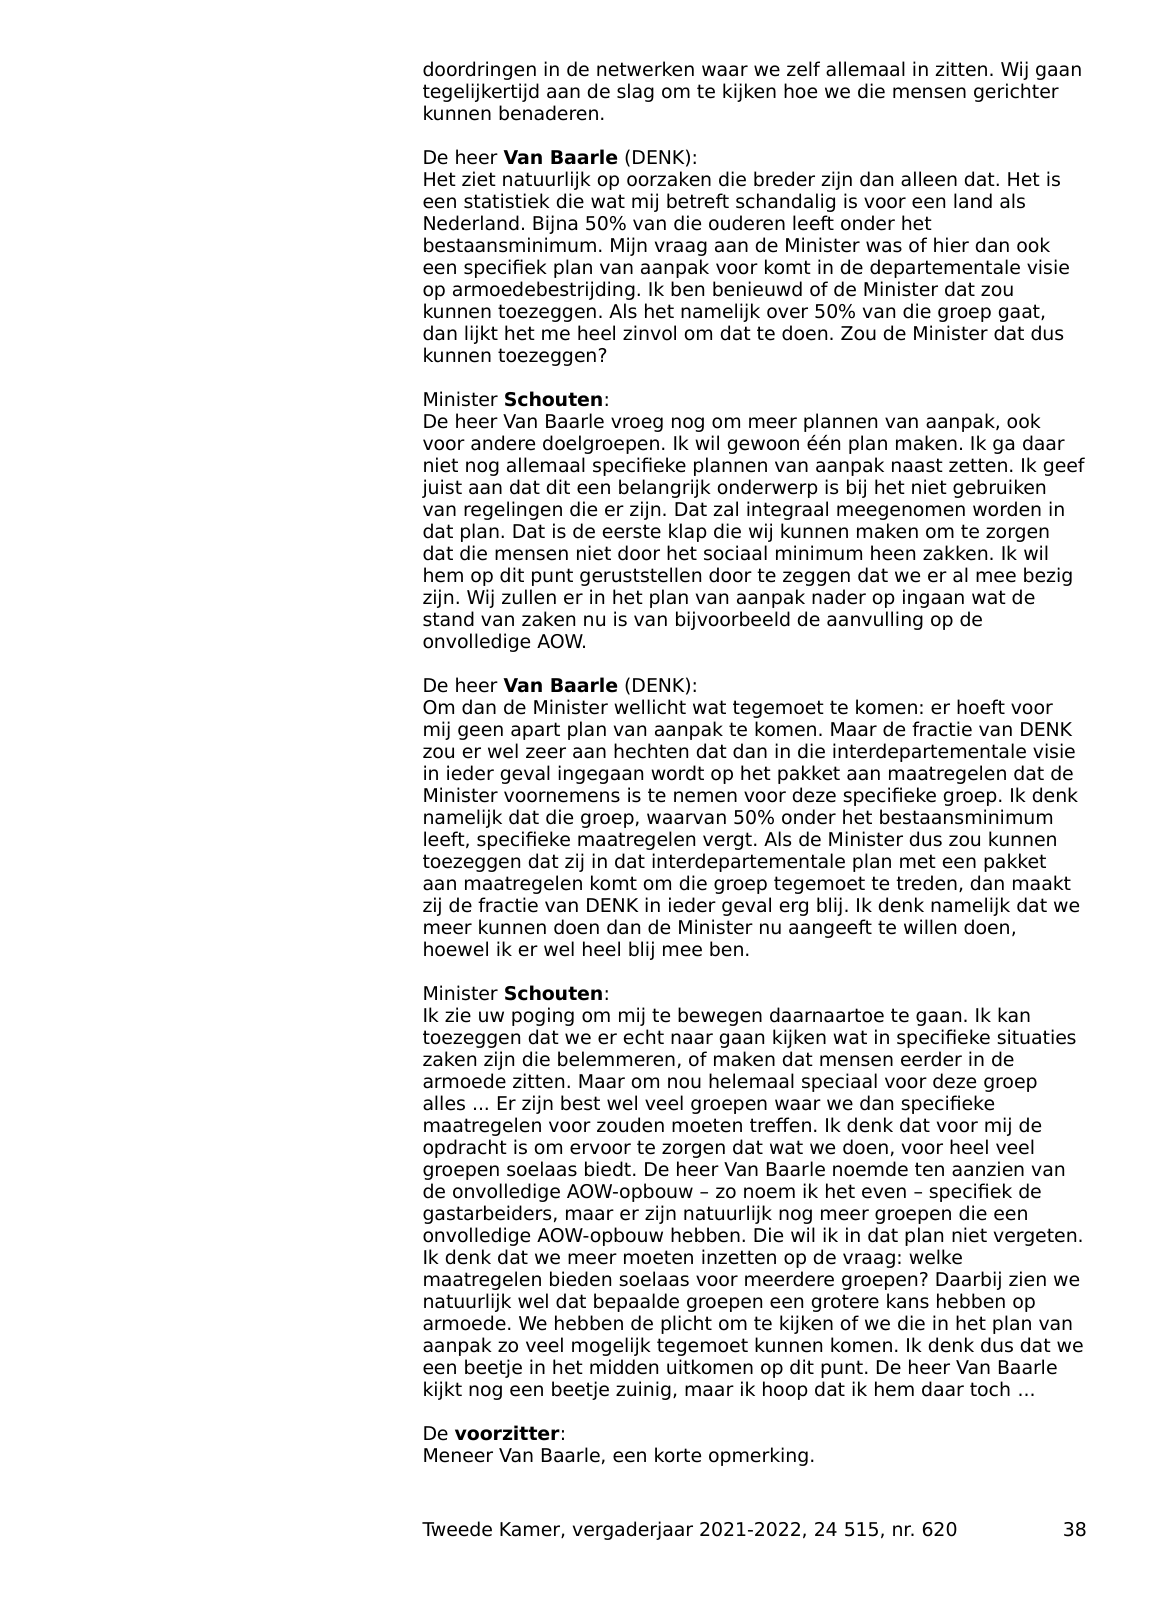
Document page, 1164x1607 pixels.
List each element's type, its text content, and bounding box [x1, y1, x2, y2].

text De heer Van Baarle (DENK): [422, 675, 1087, 697]
text Meneer Van Baarle, een korte opmerking. [422, 1445, 1087, 1467]
text Minister Schouten: [422, 389, 1087, 411]
text Minister Schouten: [422, 983, 1087, 1005]
text Om dan de Minister wellicht wat tegemoet te komen: er hoeft voor mij geen apart plan van aanpak te komen. Maar de fractie van DENK zou er wel zeer aan hechten dat dan in die interdepartementale visie in ieder geval ingegaan wordt op het pakket aan maatregelen dat de Minister voornemens is te nemen voor deze specifieke groep. Ik denk namelijk dat die groep, waarvan 50% onder het bestaansminimum leeft, specifieke maatregelen vergt. Als de Minister dus zou kunnen toezeggen dat zij in dat interdepartementale plan met een pakket aan maatregelen komt om die groep tegemoet te treden, dan maakt zij de fractie van DENK in ieder geval erg blij. Ik denk namelijk dat we meer kunnen doen dan de Minister nu aangeeft te willen doen, hoewel ik er wel heel blij mee ben. [422, 697, 1087, 961]
text Ik zie uw poging om mij te bewegen daarnaartoe te gaan. Ik kan toezeggen dat we er echt naar gaan kijken wat in specifieke situaties zaken zijn die belemmeren, of maken dat mensen eerder in de armoede zitten. Maar om nou helemaal speciaal voor deze groep alles ... Er zijn best wel veel groepen waar we dan specifieke maatregelen voor zouden moeten treffen. Ik denk dat voor mij de opdracht is om ervoor te zorgen dat wat we doen, voor heel veel groepen soelaas biedt. De heer Van Baarle noemde ten aanzien van de onvolledige AOW-opbouw – zo noem ik het even – specifiek de gastarbeiders, maar er zijn natuurlijk nog meer groepen die een onvolledige AOW-opbouw hebben. Die wil ik in dat plan niet vergeten. Ik denk dat we meer moeten inzetten op de vraag: welke maatregelen bieden soelaas voor meerdere groepen? Daarbij zien we natuurlijk wel dat bepaalde groepen een grotere kans hebben op armoede. We hebben de plicht om te kijken of we die in het plan van aanpak zo veel mogelijk tegemoet kunnen komen. Ik denk dus dat we een beetje in het midden uitkomen op dit punt. De heer Van Baarle kijkt nog een beetje zuinig, maar ik hoop dat ik hem daar toch ... [422, 1005, 1087, 1401]
text Het ziet natuurlijk op oorzaken die breder zijn dan alleen dat. Het is een statistiek die wat mij betreft schandalig is voor een land als Nederland. Bijna 50% van die ouderen leeft onder het bestaansminimum. Mijn vraag aan de Minister was of hier dan ook een specifiek plan van aanpak voor komt in de departementale visie op armoedebestrijding. Ik ben benieuwd of de Minister dat zou kunnen toezeggen. Als het namelijk over 50% van die groep gaat, dan lijkt het me heel zinvol om dat te doen. Zou de Minister dat dus kunnen toezeggen? [422, 169, 1087, 367]
text De heer Van Baarle vroeg nog om meer plannen van aanpak, ook voor andere doelgroepen. Ik wil gewoon één plan maken. Ik ga daar niet nog allemaal specifieke plannen van aanpak naast zetten. Ik geef juist aan dat dit een belangrijk onderwerp is bij het niet gebruiken van regelingen die er zijn. Dat zal integraal meegenomen worden in dat plan. Dat is de eerste klap die wij kunnen maken om te zorgen dat die mensen niet door het sociaal minimum heen zakken. Ik wil hem op dit punt geruststellen door te zeggen dat we er al mee bezig zijn. Wij zullen er in het plan van aanpak nader op ingaan wat de stand van zaken nu is van bijvoorbeeld de aanvulling op de onvolledige AOW. [422, 411, 1087, 653]
text De voorzitter: [422, 1423, 1087, 1445]
text doordringen in de netwerken waar we zelf allemaal in zitten. Wij gaan tegelijkertijd aan de slag om te kijken hoe we die mensen gerichter kunnen benaderen. [422, 59, 1087, 125]
text De heer Van Baarle (DENK): [422, 147, 1087, 169]
